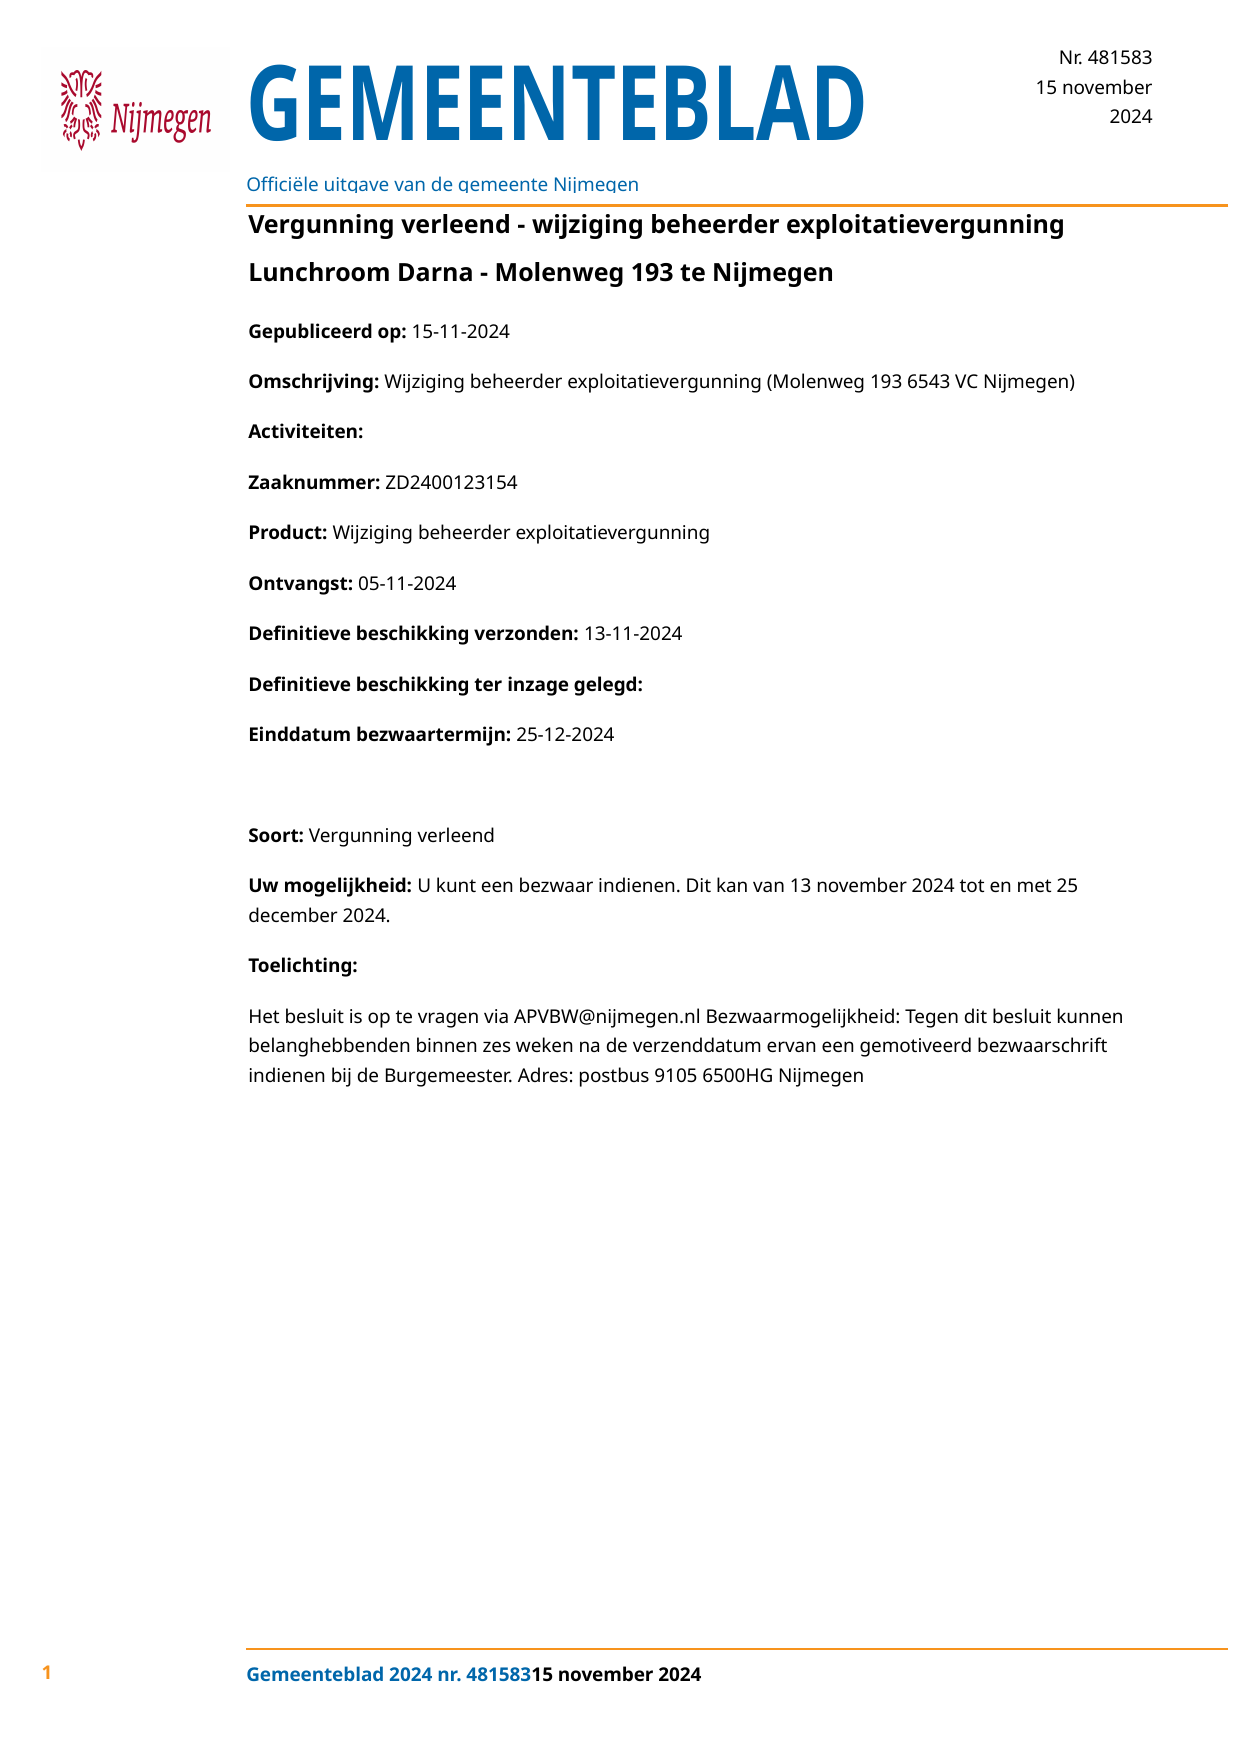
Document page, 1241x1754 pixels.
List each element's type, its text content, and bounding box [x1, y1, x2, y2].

text Uw mogelijkheid: U kunt een bezwaar indienen. Dit kan van 13 november 2024 tot en met 25 december 2024. [248, 872, 1152, 928]
text Soort: Vergunning verleend [248, 822, 1152, 848]
text Het besluit is op te vragen via APVBW@nijmegen.nl Bezwaarmogelijkheid: Tegen dit besluit kunnen belanghebbenden binnen zes weken na de verzenddatum ervan een gemotiveerd bezwaarschrift indienen bij de Burgemeester. Adres: postbus 9105 6500HG Nijmegen [248, 1003, 1152, 1088]
text Einddatum bezwaartermijn: 25-12-2024 [248, 721, 1152, 747]
text Omschrijving: Wijziging beheerder exploitatievergunning (Molenweg 193 6543 VC Nijmegen) [248, 368, 1152, 394]
picture [41, 47, 231, 172]
text Product: Wijziging beheerder exploitatievergunning [248, 519, 1152, 545]
text Definitieve beschikking ter inzage gelegd: [248, 671, 1152, 697]
text Definitieve beschikking verzonden: 13-11-2024 [248, 620, 1152, 646]
text Gepubliceerd op: 15-11-2024 [248, 318, 1152, 344]
text Zaaknummer: ZD2400123154 [248, 469, 1152, 495]
text Vergunning verleend - wijziging beheerder exploitatievergunning Lunchroom Darna - Molenweg 193 te Nijmegen [248, 207, 1152, 288]
text Toelichting: [248, 952, 1152, 978]
text Ontvangst: 05-11-2024 [248, 570, 1152, 596]
text Activiteiten: [248, 419, 1152, 444]
